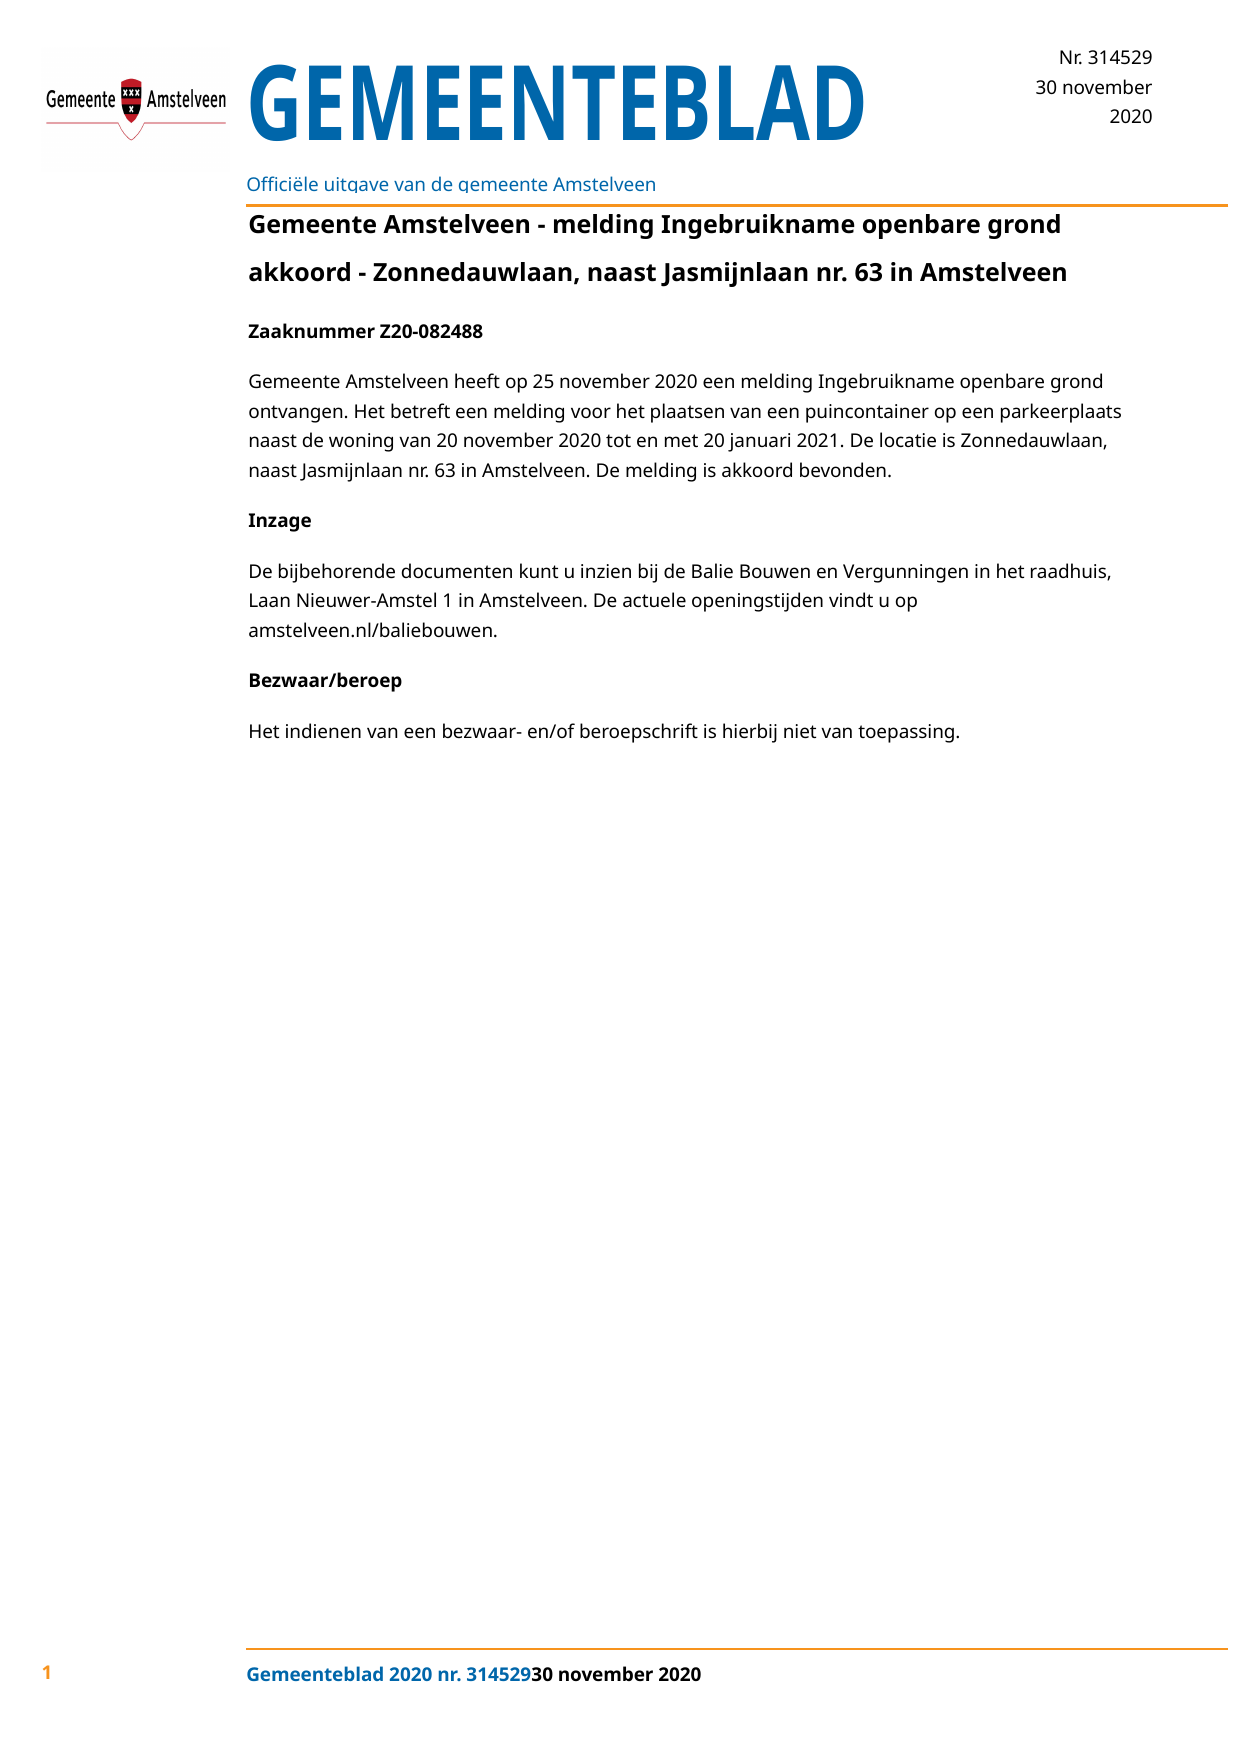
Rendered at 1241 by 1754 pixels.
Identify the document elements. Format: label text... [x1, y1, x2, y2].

text De bijbehorende documenten kunt u inzien bij de Balie Bouwen en Vergunningen in het raadhuis, Laan Nieuwer-Amstel 1 in Amstelveen. De actuele openingstijden vindt u op amstelveen.nl/baliebouwen. [248, 558, 1152, 643]
text Gemeente Amstelveen heeft op 25 november 2020 een melding Ingebruikname openbare grond ontvangen. Het betreft een melding voor het plaatsen van een puincontainer op een parkeerplaats naast de woning van 20 november 2020 tot en met 20 januari 2021. De locatie is Zonnedauwlaan, naast Jasmijnlaan nr. 63 in Amstelveen. De melding is akkoord bevonden. [248, 368, 1152, 483]
text Gemeente Amstelveen - melding Ingebruikname openbare grond akkoord - Zonnedauwlaan, naast Jasmijnlaan nr. 63 in Amstelveen [248, 207, 1152, 288]
text Bezwaar/beroep [248, 667, 1152, 693]
text Het indienen van een bezwaar- en/of beroepschrift is hierbij niet van toepassing. [248, 718, 1152, 744]
picture [41, 47, 231, 172]
text Inzage [248, 507, 1152, 533]
text Zaaknummer Z20-082488 [248, 318, 1152, 344]
